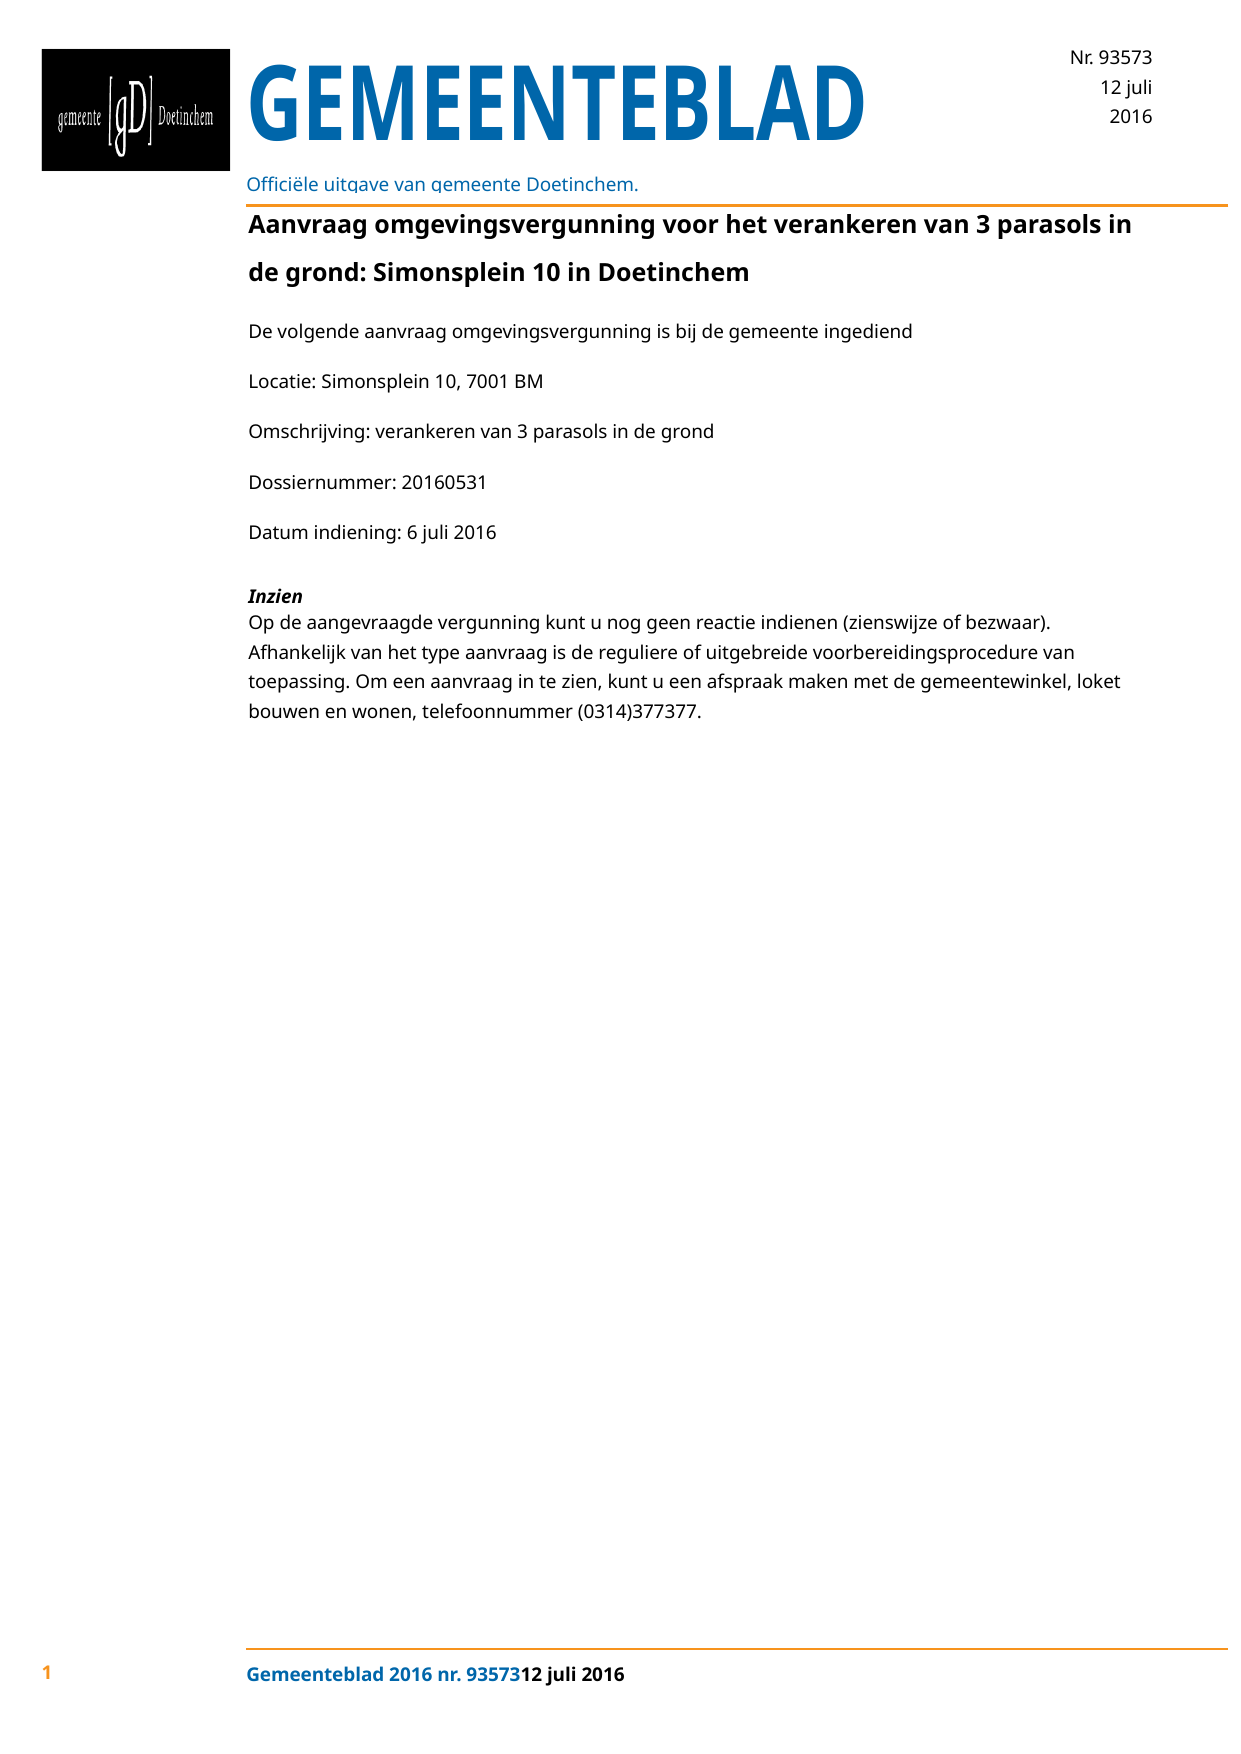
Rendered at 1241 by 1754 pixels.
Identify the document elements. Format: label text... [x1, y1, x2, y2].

text Omschrijving: verankeren van 3 parasols in de grond [248, 419, 1152, 444]
text Locatie: Simonsplein 10, 7001 BM [248, 368, 1152, 394]
picture [41, 47, 231, 172]
text Inzien [248, 583, 1152, 609]
text Aanvraag omgevingsvergunning voor het verankeren van 3 parasols in de grond: Simonsplein 10 in Doetinchem [248, 207, 1152, 288]
text Datum indiening: 6 juli 2016 [248, 519, 1152, 545]
text Op de aangevraagde vergunning kunt u nog geen reactie indienen (zienswijze of bezwaar). Afhankelijk van het type aanvraag is de reguliere of uitgebreide voorbereidingsprocedure van toepassing. Om een aanvraag in te zien, kunt u een afspraak maken met de gemeentewinkel, loket bouwen en wonen, telefoonnummer (0314)377377. [248, 609, 1152, 724]
text De volgende aanvraag omgevingsvergunning is bij de gemeente ingediend [248, 318, 1152, 344]
text Dossiernummer: 20160531 [248, 469, 1152, 495]
